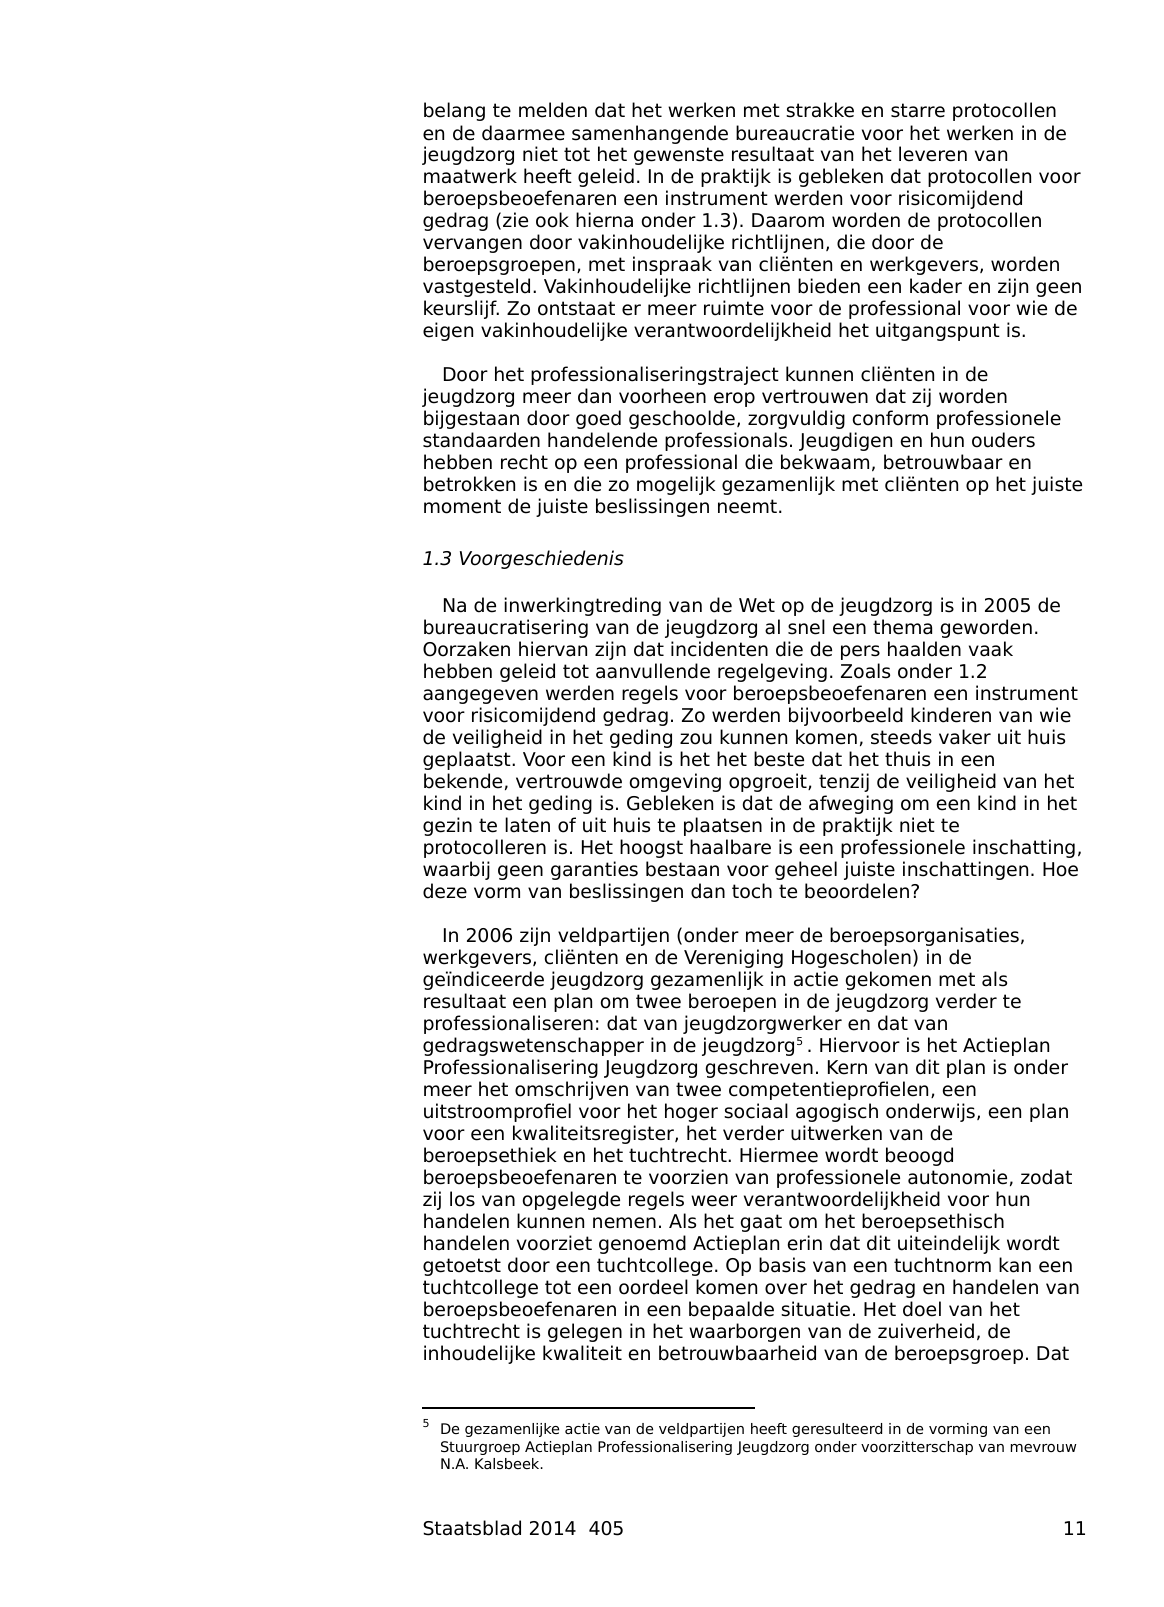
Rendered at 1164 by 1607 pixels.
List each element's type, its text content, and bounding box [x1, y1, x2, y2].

text belang te melden dat het werken met strakke en starre protocollen en de daarmee samenhangende bureaucratie voor het werken in de jeugdzorg niet tot het gewenste resultaat van het leveren van maatwerk heeft geleid. In de praktijk is gebleken dat protocollen voor beroepsbeoefenaren een instrument werden voor risicomijdend gedrag (zie ook hierna onder 1.3). Daarom worden de protocollen vervangen door vakinhoudelijke richtlijnen, die door de beroepsgroepen, met inspraak van cliënten en werkgevers, worden vastgesteld. Vakinhoudelijke richtlijnen bieden een kader en zijn geen keurslijf. Zo ontstaat er meer ruimte voor de professional voor wie de eigen vakinhoudelijke verantwoordelijkheid het uitgangspunt is. [422, 100, 1087, 342]
subtitle 1.3 Voorgeschiedenis [422, 548, 1087, 570]
text Door het professionaliseringstraject kunnen cliënten in de jeugdzorg meer dan voorheen erop vertrouwen dat zij worden bijgestaan door goed geschoolde, zorgvuldig conform professionele standaarden handelende professionals. Jeugdigen en hun ouders hebben recht op een professional die bekwaam, betrouwbaar en betrokken is en die zo mogelijk gezamenlijk met cliënten op het juiste moment de juiste beslissingen neemt. [422, 364, 1087, 518]
text De gezamenlijke actie van de veldpartijen heeft geresulteerd in de vorming van een Stuurgroep Actieplan Professionalisering Jeugdzorg onder voorzitterschap van mevrouw N.A. Kalsbeek. [422, 1417, 1087, 1473]
text In 2006 zijn veldpartijen (onder meer de beroepsorganisaties, werkgevers, cliënten en de Vereniging Hogescholen) in de geïndiceerde jeugdzorg gezamenlijk in actie gekomen met als resultaat een plan om twee beroepen in de jeugdzorg verder te professionaliseren: dat van jeugdzorgwerker en dat van gedragswetenschapper in de jeugdzorg. Hiervoor is het Actieplan Professionalisering Jeugdzorg geschreven. Kern van dit plan is onder meer het omschrijven van twee competentieprofielen, een uitstroomprofiel voor het hoger sociaal agogisch onderwijs, een plan voor een kwaliteitsregister, het verder uitwerken van de beroepsethiek en het tuchtrecht. Hiermee wordt beoogd beroepsbeoefenaren te voorzien van professionele autonomie, zodat zij los van opgelegde regels weer verantwoordelijkheid voor hun handelen kunnen nemen. Als het gaat om het beroepsethisch handelen voorziet genoemd Actieplan erin dat dit uiteindelijk wordt getoetst door een tuchtcollege. Op basis van een tuchtnorm kan een tuchtcollege tot een oordeel komen over het gedrag en handelen van beroepsbeoefenaren in een bepaalde situatie. Het doel van het tuchtrecht is gelegen in het waarborgen van de zuiverheid, de inhoudelijke kwaliteit en betrouwbaarheid van de beroepsgroep. Dat [422, 925, 1087, 1365]
text Na de inwerkingtreding van de Wet op de jeugdzorg is in 2005 de bureaucratisering van de jeugdzorg al snel een thema geworden. Oorzaken hiervan zijn dat incidenten die de pers haalden vaak hebben geleid tot aanvullende regelgeving. Zoals onder 1.2 aangegeven werden regels voor beroepsbeoefenaren een instrument voor risicomijdend gedrag. Zo werden bijvoorbeeld kinderen van wie de veiligheid in het geding zou kunnen komen, steeds vaker uit huis geplaatst. Voor een kind is het het beste dat het thuis in een bekende, vertrouwde omgeving opgroeit, tenzij de veiligheid van het kind in het geding is. Gebleken is dat de afweging om een kind in het gezin te laten of uit huis te plaatsen in de praktijk niet te protocolleren is. Het hoogst haalbare is een professionele inschatting, waarbij geen garanties bestaan voor geheel juiste inschattingen. Hoe deze vorm van beslissingen dan toch te beoordelen? [422, 595, 1087, 903]
